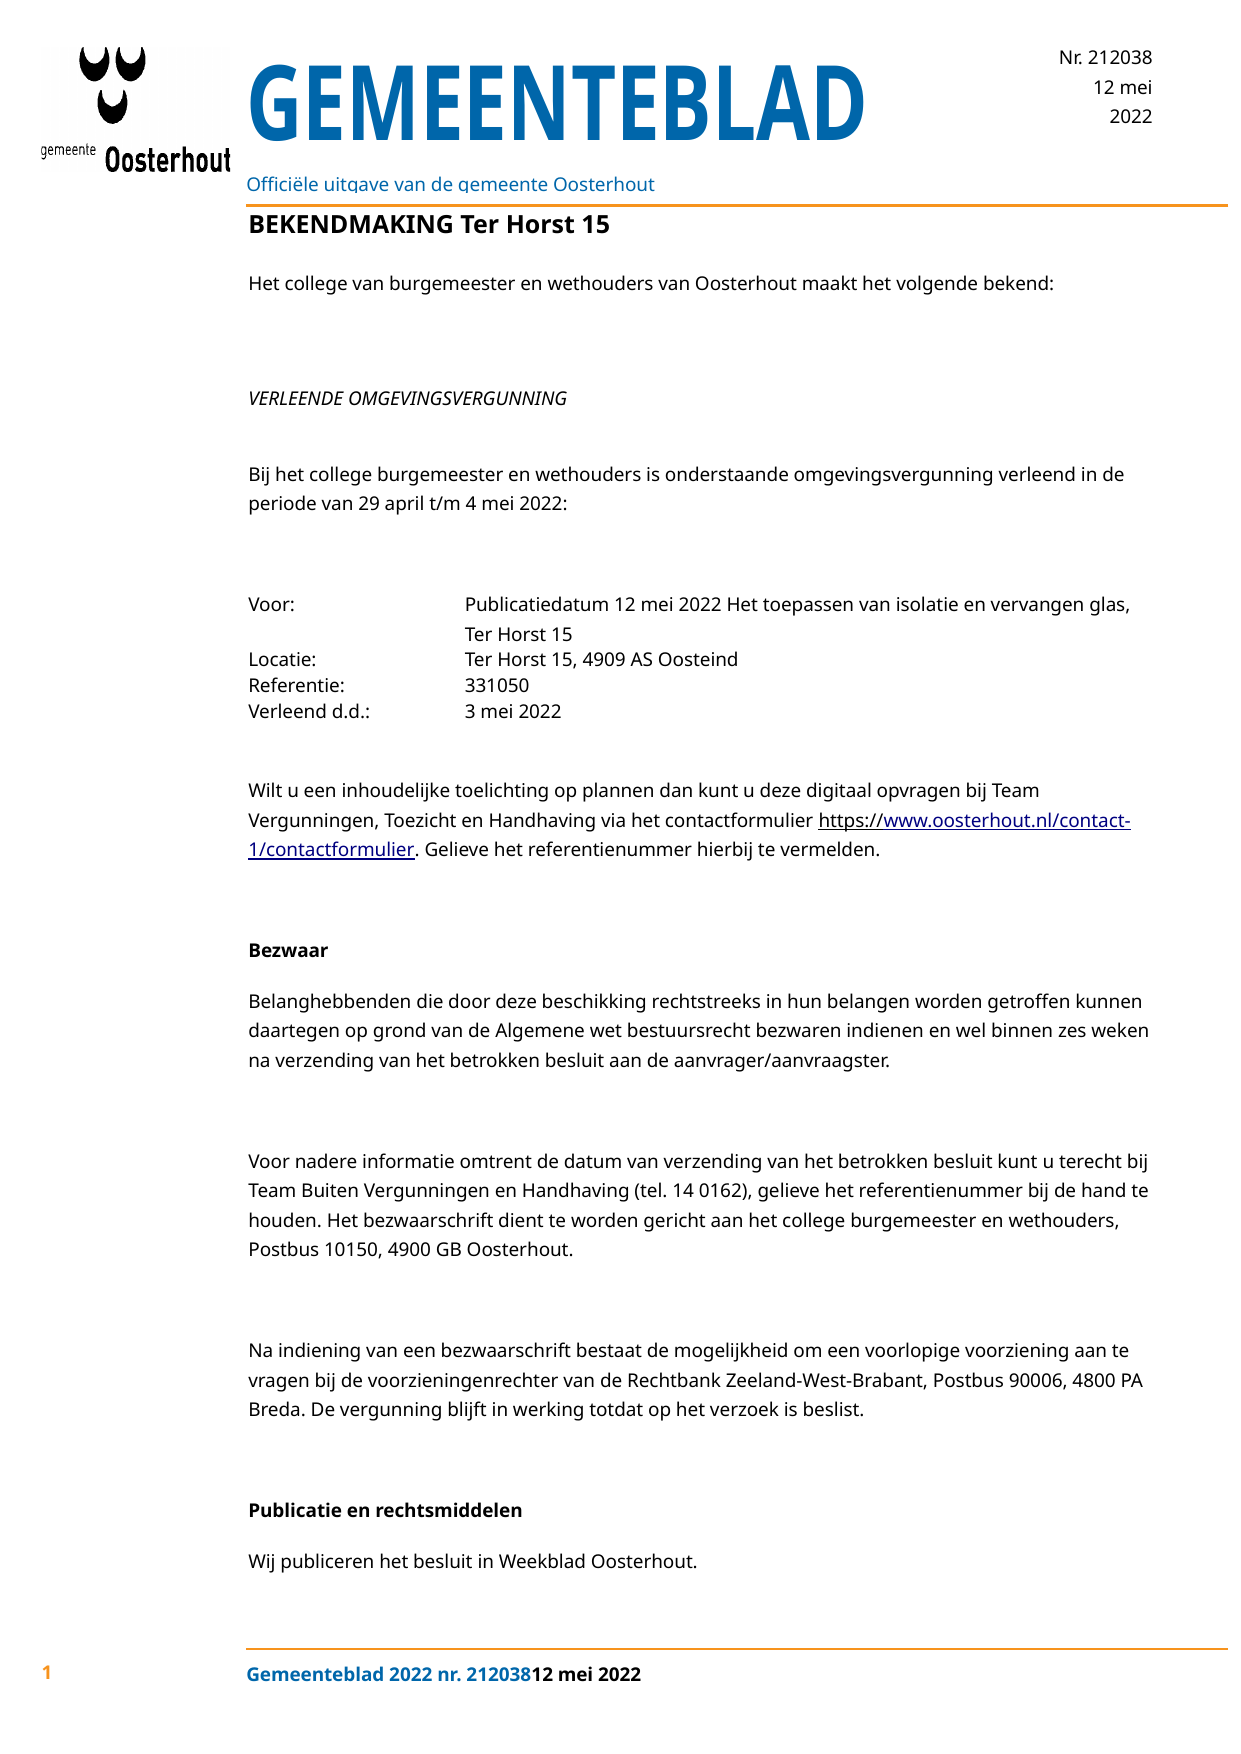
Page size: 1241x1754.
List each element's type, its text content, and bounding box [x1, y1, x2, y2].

picture [41, 47, 231, 172]
text Bezwaar [248, 937, 1152, 963]
table_header Publicatiedatum 12 mei 2022 Het toepassen van isolatie en vervangen glas, Ter Horst 15 [465, 591, 1152, 647]
table_cell 3 mei 2022 [465, 698, 1152, 724]
text Wilt u een inhoudelijke toelichting op plannen dan kunt u deze digitaal opvragen bij Team Vergunningen, Toezicht en Handhaving via het contactformulier https://www.oosterhout.nl/contact-1/contactformulier. Gelieve het referentienummer hierbij te vermelden. [248, 777, 1152, 862]
text Belanghebbenden die door deze beschikking rechtstreeks in hun belangen worden getroffen kunnen daartegen op grond van de Algemene wet bestuursrecht bezwaren indienen en wel binnen zes weken na verzending van het betrokken besluit aan de aanvrager/aanvraagster. [248, 988, 1152, 1073]
text Bij het college burgemeester en wethouders is onderstaande omgevingsvergunning verleend in de periode van 29 april t/m 4 mei 2022: [248, 461, 1152, 516]
table_cell Ter Horst 15, 4909 AS Oosteind [465, 647, 1152, 672]
table_cell Verleend d.d.: [248, 698, 464, 724]
text Het college van burgemeester en wethouders van Oosterhout maakt het volgende bekend: [248, 270, 1152, 296]
text Wij publiceren het besluit in Weekblad Oosterhout. [248, 1548, 1152, 1574]
text Na indiening van een bezwaarschrift bestaat de mogelijkheid om een voorlopige voorziening aan te vragen bij de voorzieningenrechter van de Rechtbank Zeeland-West-Brabant, Postbus 90006, 4800 PA Breda. De vergunning blijft in werking totdat op het verzoek is beslist. [248, 1337, 1152, 1422]
text BEKENDMAKING Ter Horst 15 [248, 207, 1152, 241]
table_cell 331050 [465, 673, 1152, 698]
text Voor nadere informatie omtrent de datum van verzending van het betrokken besluit kunt u terecht bij Team Buiten Vergunningen en Handhaving (tel. 14 0162), gelieve het referentienummer bij de hand te houden. Het bezwaarschrift dient te worden gericht aan het college burgemeester en wethouders, Postbus 10150, 4900 GB Oosterhout. [248, 1148, 1152, 1262]
table_cell Locatie: [248, 647, 464, 672]
table_cell Referentie: [248, 673, 464, 698]
text VERLEENDE OMGEVINGSVERGUNNING [248, 385, 1152, 410]
table_header Voor: [248, 591, 464, 647]
text Publicatie en rechtsmiddelen [248, 1497, 1152, 1523]
